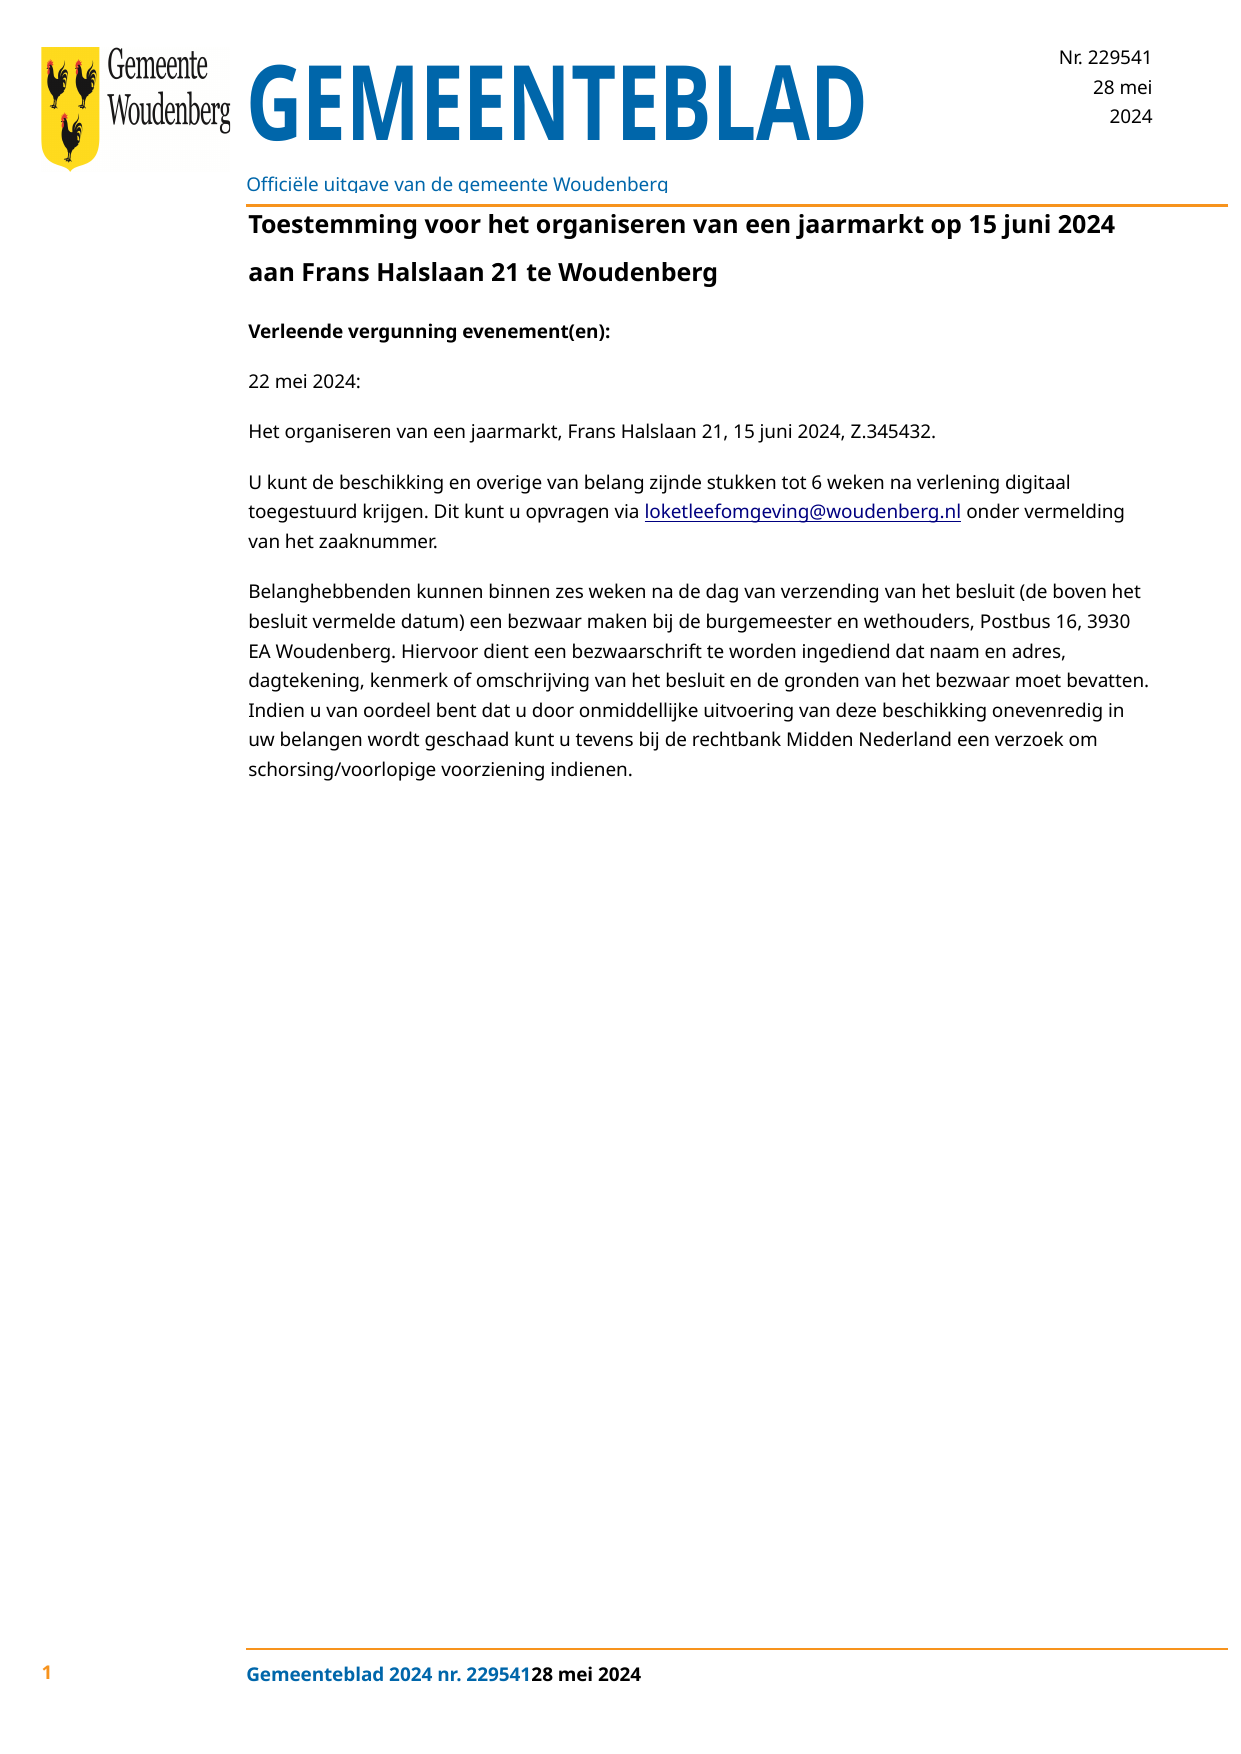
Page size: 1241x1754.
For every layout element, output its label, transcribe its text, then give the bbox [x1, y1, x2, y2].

text 22 mei 2024: [248, 368, 1152, 394]
text Verleende vergunning evenement(en): [248, 318, 1152, 344]
text Het organiseren van een jaarmarkt, Frans Halslaan 21, 15 juni 2024, Z.345432. [248, 419, 1152, 444]
picture [41, 47, 231, 172]
text Belanghebbenden kunnen binnen zes weken na de dag van verzending van het besluit (de boven het besluit vermelde datum) een bezwaar maken bij de burgemeester en wethouders, Postbus 16, 3930 EA Woudenberg. Hiervoor dient een bezwaarschrift te worden ingediend dat naam en adres, dagtekening, kenmerk of omschrijving van het besluit en de gronden van het bezwaar moet bevatten. Indien u van oordeel bent dat u door onmiddellijke uitvoering van deze beschikking onevenredig in uw belangen wordt geschaad kunt u tevens bij de rechtbank Midden Nederland een verzoek om schorsing/voorlopige voorziening indienen. [248, 579, 1152, 782]
text Toestemming voor het organiseren van een jaarmarkt op 15 juni 2024 aan Frans Halslaan 21 te Woudenberg [248, 207, 1152, 288]
text U kunt de beschikking en overige van belang zijnde stukken tot 6 weken na verlening digitaal toegestuurd krijgen. Dit kunt u opvragen via loketleefomgeving@woudenberg.nl onder vermelding van het zaaknummer. [248, 469, 1152, 554]
